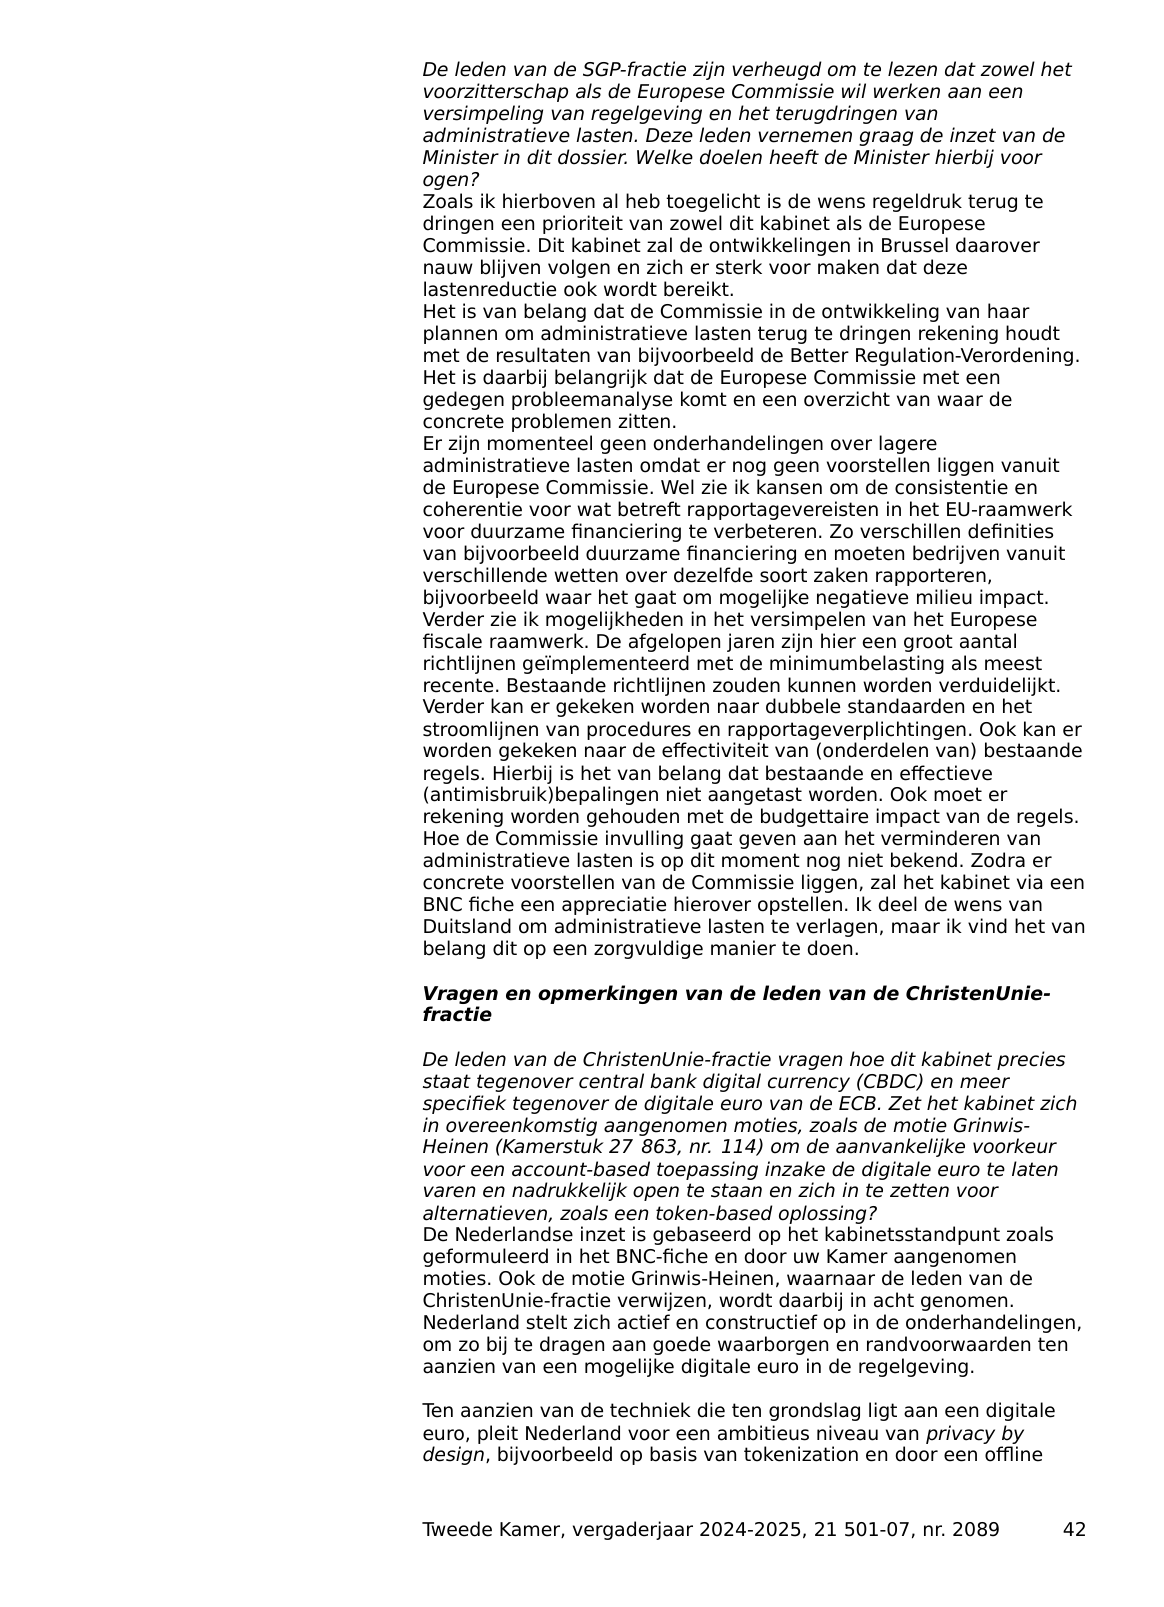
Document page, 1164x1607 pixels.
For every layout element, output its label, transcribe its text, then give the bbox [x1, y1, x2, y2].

subtitle Vragen en opmerkingen van de leden van de ChristenUnie-fractie [422, 982, 1087, 1026]
text Ten aanzien van de techniek die ten grondslag ligt aan een digitale euro, pleit Nederland voor een ambitieus niveau van privacy by design, bijvoorbeeld op basis van tokenization en door een offline [422, 1400, 1087, 1466]
text De Nederlandse inzet is gebaseerd op het kabinetsstandpunt zoals geformuleerd in het BNC-fiche en door uw Kamer aangenomen moties. Ook de motie Grinwis-Heinen, waarnaar de leden van de ChristenUnie-fractie verwijzen, wordt daarbij in acht genomen. Nederland stelt zich actief en constructief op in de onderhandelingen, om zo bij te dragen aan goede waarborgen en randvoorwaarden ten aanzien van een mogelijke digitale euro in de regelgeving. [422, 1224, 1087, 1378]
text Zoals ik hierboven al heb toegelicht is de wens regeldruk terug te dringen een prioriteit van zowel dit kabinet als de Europese Commissie. Dit kabinet zal de ontwikkelingen in Brussel daarover nauw blijven volgen en zich er sterk voor maken dat deze lastenreductie ook wordt bereikt. [422, 191, 1087, 301]
text De leden van de SGP-fractie zijn verheugd om te lezen dat zowel het voorzitterschap als de Europese Commissie wil werken aan een versimpeling van regelgeving en het terugdringen van administratieve lasten. Deze leden vernemen graag de inzet van de Minister in dit dossier. Welke doelen heeft de Minister hierbij voor ogen? [422, 59, 1087, 191]
text Hoe de Commissie invulling gaat geven aan het verminderen van administratieve lasten is op dit moment nog niet bekend. Zodra er concrete voorstellen van de Commissie liggen, zal het kabinet via een BNC fiche een appreciatie hierover opstellen. Ik deel de wens van Duitsland om administratieve lasten te verlagen, maar ik vind het van belang dit op een zorgvuldige manier te doen. [422, 828, 1087, 960]
text Het is van belang dat de Commissie in de ontwikkeling van haar plannen om administratieve lasten terug te dringen rekening houdt met de resultaten van bijvoorbeeld de Better Regulation-Verordening. Het is daarbij belangrijk dat de Europese Commissie met een gedegen probleemanalyse komt en een overzicht van waar de concrete problemen zitten. [422, 301, 1087, 433]
text De leden van de ChristenUnie-fractie vragen hoe dit kabinet precies staat tegenover central bank digital currency (CBDC) en meer specifiek tegenover de digitale euro van de ECB. Zet het kabinet zich in overeenkomstig aangenomen moties, zoals de motie Grinwis-Heinen (Kamerstuk 27 863, nr. 114) om de aanvankelijke voorkeur voor een account-based toepassing inzake de digitale euro te laten varen en nadrukkelijk open te staan en zich in te zetten voor alternatieven, zoals een token-based oplossing? [422, 1048, 1087, 1224]
text Er zijn momenteel geen onderhandelingen over lagere administratieve lasten omdat er nog geen voorstellen liggen vanuit de Europese Commissie. Wel zie ik kansen om de consistentie en coherentie voor wat betreft rapportagevereisten in het EU-raamwerk voor duurzame financiering te verbeteren. Zo verschillen definities van bijvoorbeeld duurzame financiering en moeten bedrijven vanuit verschillende wetten over dezelfde soort zaken rapporteren, bijvoorbeeld waar het gaat om mogelijke negatieve milieu impact. Verder zie ik mogelijkheden in het versimpelen van het Europese fiscale raamwerk. De afgelopen jaren zijn hier een groot aantal richtlijnen geïmplementeerd met de minimumbelasting als meest recente. Bestaande richtlijnen zouden kunnen worden verduidelijkt. Verder kan er gekeken worden naar dubbele standaarden en het stroomlijnen van procedures en rapportageverplichtingen. Ook kan er worden gekeken naar de effectiviteit van (onderdelen van) bestaande regels. Hierbij is het van belang dat bestaande en effectieve (antimisbruik)bepalingen niet aangetast worden. Ook moet er rekening worden gehouden met de budgettaire impact van de regels. [422, 433, 1087, 828]
